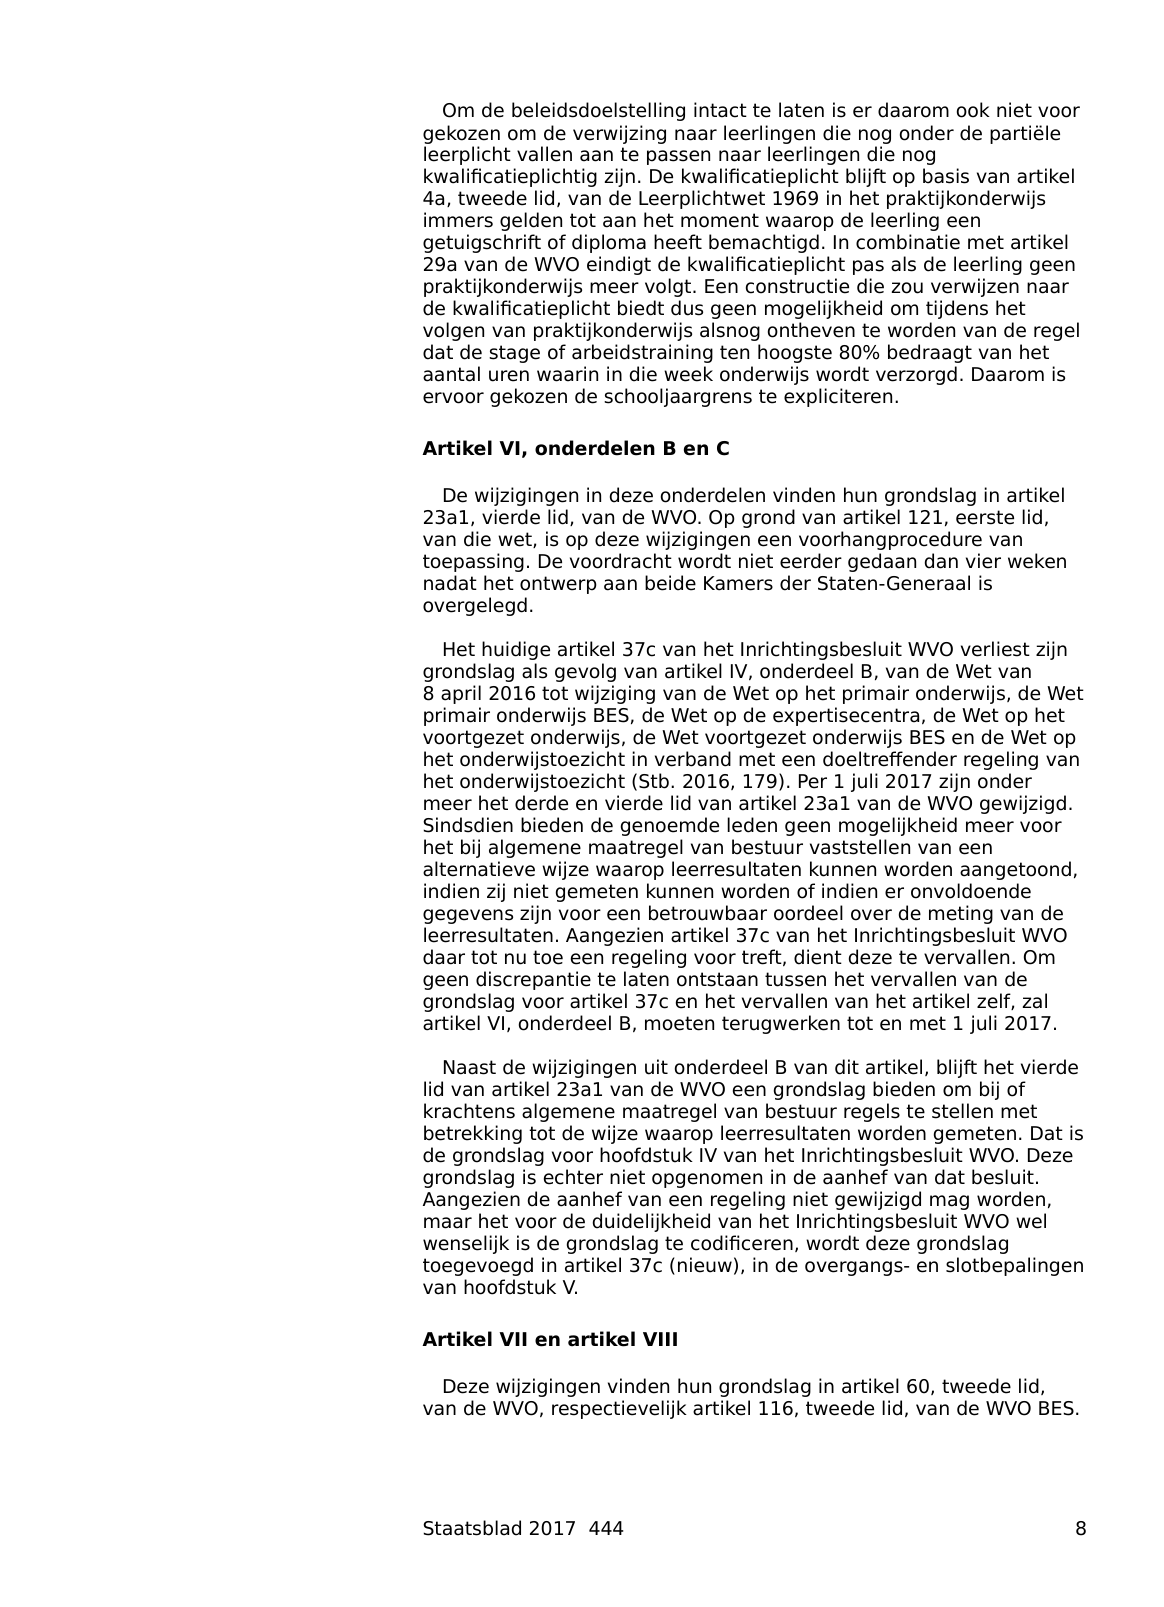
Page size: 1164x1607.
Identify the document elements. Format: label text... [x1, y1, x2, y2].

text Naast de wijzigingen uit onderdeel B van dit artikel, blijft het vierde lid van artikel 23a1 van de WVO een grondslag bieden om bij of krachtens algemene maatregel van bestuur regels te stellen met betrekking tot de wijze waarop leerresultaten worden gemeten. Dat is de grondslag voor hoofdstuk IV van het Inrichtingsbesluit WVO. Deze grondslag is echter niet opgenomen in de aanhef van dat besluit. Aangezien de aanhef van een regeling niet gewijzigd mag worden, maar het voor de duidelijkheid van het Inrichtingsbesluit WVO wel wenselijk is de grondslag te codificeren, wordt deze grondslag toegevoegd in artikel 37c (nieuw), in de overgangs- en slotbepalingen van hoofdstuk V. [422, 1057, 1087, 1299]
text Het huidige artikel 37c van het Inrichtingsbesluit WVO verliest zijn grondslag als gevolg van artikel IV, onderdeel B, van de Wet van 8 april 2016 tot wijziging van de Wet op het primair onderwijs, de Wet primair onderwijs BES, de Wet op de expertisecentra, de Wet op het voortgezet onderwijs, de Wet voortgezet onderwijs BES en de Wet op het onderwijstoezicht in verband met een doeltreffender regeling van het onderwijstoezicht (Stb. 2016, 179). Per 1 juli 2017 zijn onder meer het derde en vierde lid van artikel 23a1 van de WVO gewijzigd. Sindsdien bieden de genoemde leden geen mogelijkheid meer voor het bij algemene maatregel van bestuur vaststellen van een alternatieve wijze waarop leerresultaten kunnen worden aangetoond, indien zij niet gemeten kunnen worden of indien er onvoldoende gegevens zijn voor een betrouwbaar oordeel over de meting van de leerresultaten. Aangezien artikel 37c van het Inrichtingsbesluit WVO daar tot nu toe een regeling voor treft, dient deze te vervallen. Om geen discrepantie te laten ontstaan tussen het vervallen van de grondslag voor artikel 37c en het vervallen van het artikel zelf, zal artikel VI, onderdeel B, moeten terugwerken tot en met 1 juli 2017. [422, 639, 1087, 1035]
text Om de beleidsdoelstelling intact te laten is er daarom ook niet voor gekozen om de verwijzing naar leerlingen die nog onder de partiële leerplicht vallen aan te passen naar leerlingen die nog kwalificatieplichtig zijn. De kwalificatieplicht blijft op basis van artikel 4a, tweede lid, van de Leerplichtwet 1969 in het praktijkonderwijs immers gelden tot aan het moment waarop de leerling een getuigschrift of diploma heeft bemachtigd. In combinatie met artikel 29a van de WVO eindigt de kwalificatieplicht pas als de leerling geen praktijkonderwijs meer volgt. Een constructie die zou verwijzen naar de kwalificatieplicht biedt dus geen mogelijkheid om tijdens het volgen van praktijkonderwijs alsnog ontheven te worden van de regel dat de stage of arbeidstraining ten hoogste 80% bedraagt van het aantal uren waarin in die week onderwijs wordt verzorgd. Daarom is ervoor gekozen de schooljaargrens te expliciteren. [422, 100, 1087, 408]
subtitle Artikel VI, onderdelen B en C [422, 438, 1087, 460]
text De wijzigingen in deze onderdelen vinden hun grondslag in artikel 23a1, vierde lid, van de WVO. Op grond van artikel 121, eerste lid, van die wet, is op deze wijzigingen een voorhangprocedure van toepassing. De voordracht wordt niet eerder gedaan dan vier weken nadat het ontwerp aan beide Kamers der Staten-Generaal is overgelegd. [422, 485, 1087, 617]
text Deze wijzigingen vinden hun grondslag in artikel 60, tweede lid, van de WVO, respectievelijk artikel 116, tweede lid, van de WVO BES. [422, 1376, 1087, 1420]
subtitle Artikel VII en artikel VIII [422, 1329, 1087, 1351]
